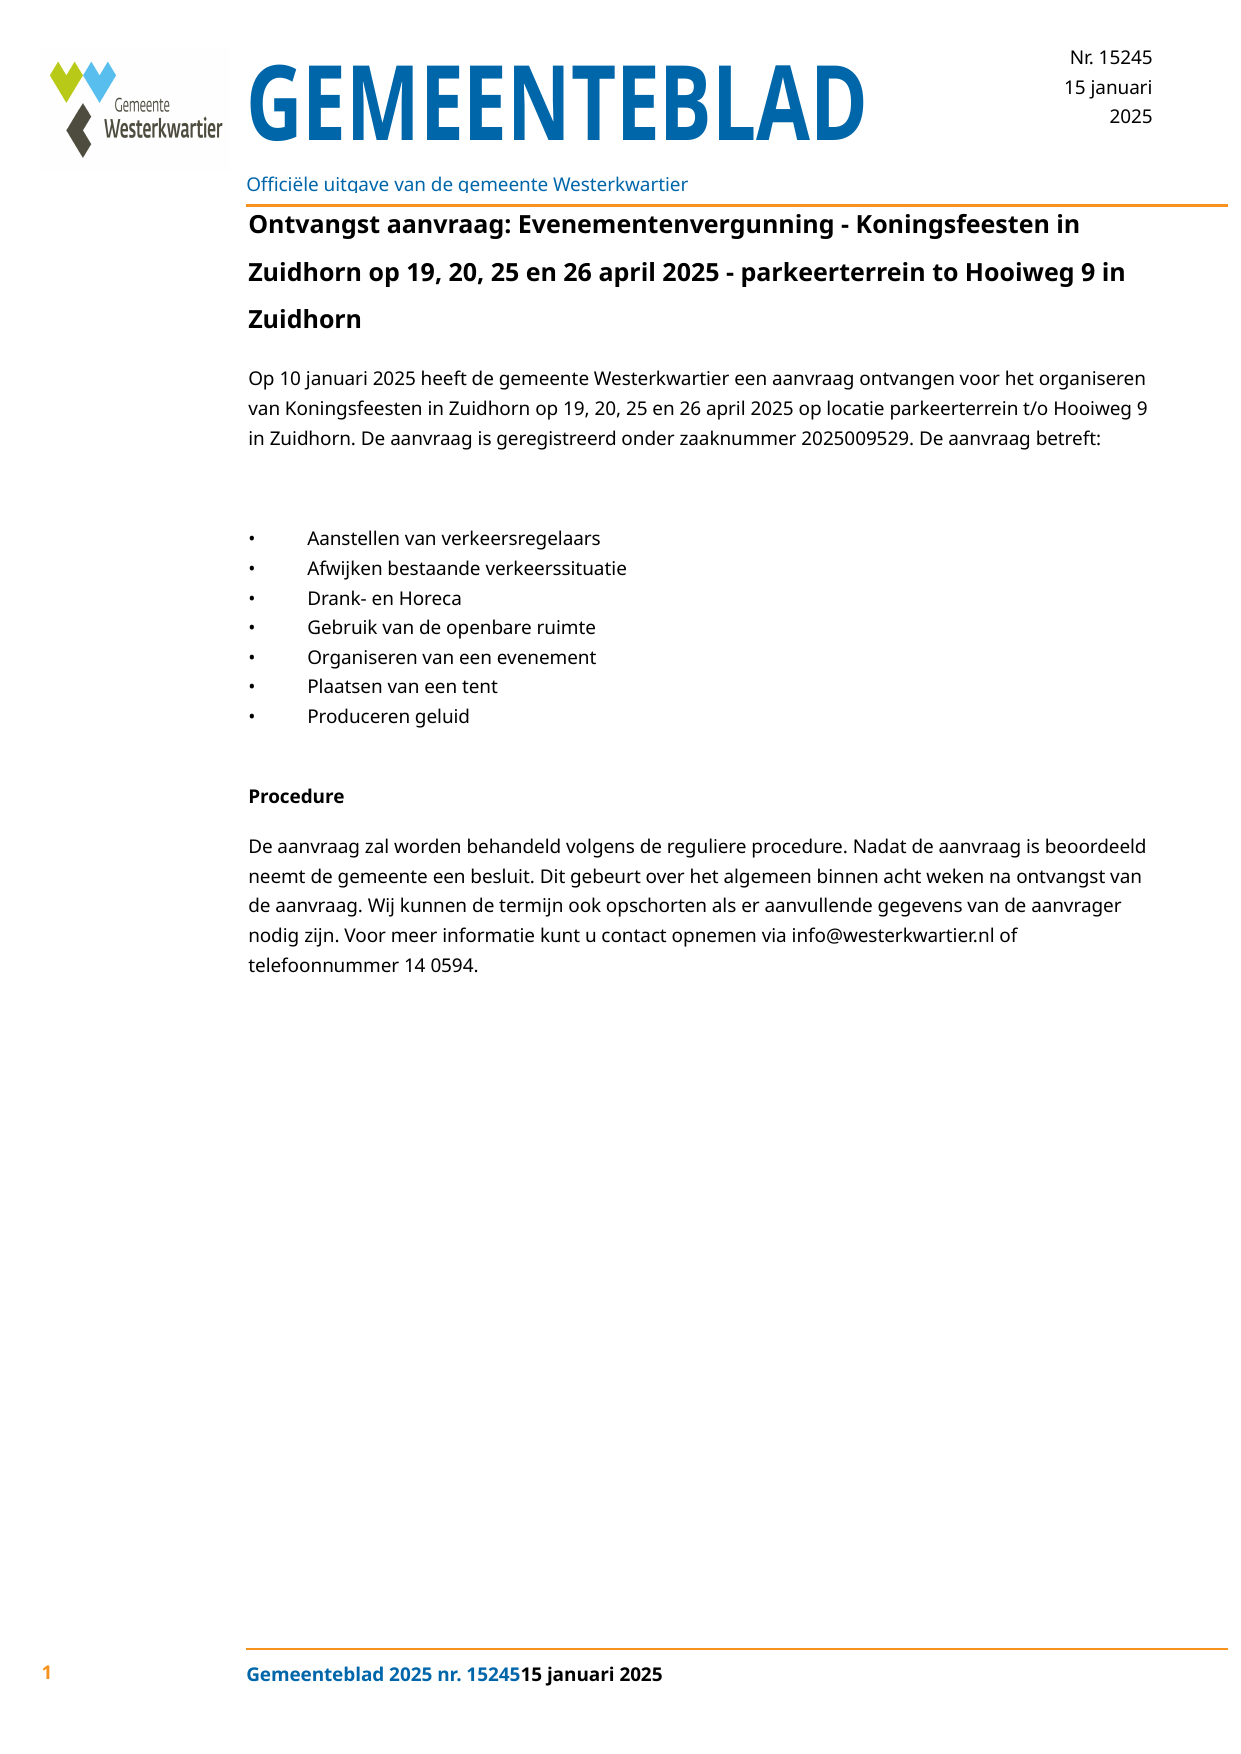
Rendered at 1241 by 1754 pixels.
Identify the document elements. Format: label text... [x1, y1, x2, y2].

list Drank- en Horeca [248, 585, 1152, 610]
list Produceren geluid [248, 703, 1152, 729]
text De aanvraag zal worden behandeld volgens de reguliere procedure. Nadat de aanvraag is beoordeeld neemt de gemeente een besluit. Dit gebeurt over het algemeen binnen acht weken na ontvangst van de aanvraag. Wij kunnen de termijn ook opschorten als er aanvullende gegevens van de aanvrager nodig zijn. Voor meer informatie kunt u contact opnemen via info@westerkwartier.nl of telefoonnummer 14 0594. [248, 833, 1152, 977]
list Plaatsen van een tent [248, 673, 1152, 699]
list Aanstellen van verkeersregelaars [248, 526, 1152, 551]
text Procedure [248, 783, 1152, 809]
text Op 10 januari 2025 heeft de gemeente Westerkwartier een aanvraag ontvangen voor het organiseren van Koningsfeesten in Zuidhorn op 19, 20, 25 en 26 april 2025 op locatie parkeerterrein t/o Hooiweg 9 in Zuidhorn. De aanvraag is geregistreerd onder zaaknummer 2025009529. De aanvraag betreft: [248, 366, 1152, 450]
list Gebruik van de openbare ruimte [248, 614, 1152, 640]
text Ontvangst aanvraag: Evenementenvergunning - Koningsfeesten in Zuidhorn op 19, 20, 25 en 26 april 2025 - parkeerterrein to Hooiweg 9 in Zuidhorn [248, 207, 1152, 336]
picture [41, 47, 231, 172]
list Afwijken bestaande verkeerssituatie [248, 555, 1152, 581]
list Organiseren van een evenement [248, 644, 1152, 669]
